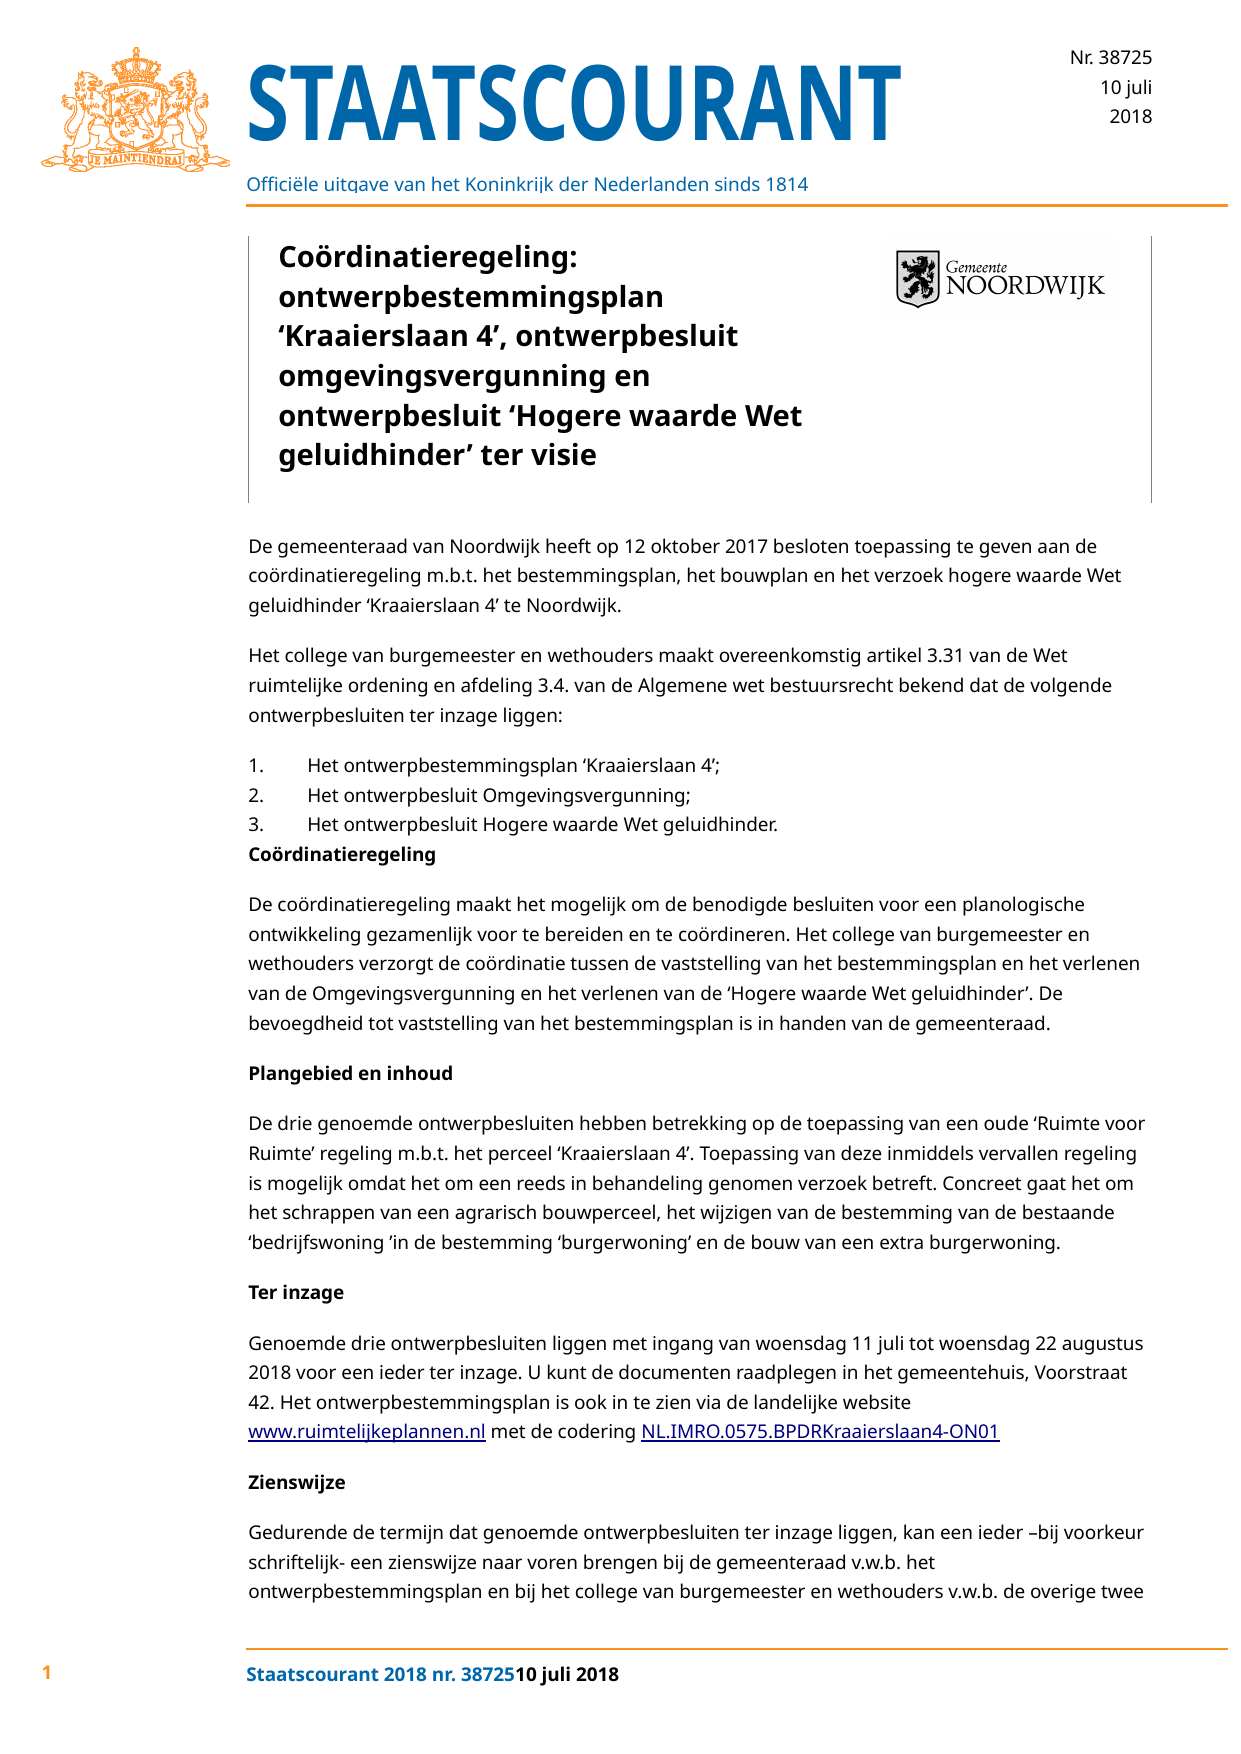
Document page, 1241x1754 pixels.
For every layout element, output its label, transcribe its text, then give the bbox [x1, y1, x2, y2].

table_header [850, 323, 1151, 503]
picture [41, 47, 231, 172]
list Het ontwerpbesluit Omgevingsvergunning; [248, 782, 1152, 807]
text De gemeenteraad van Noordwijk heeft op 12 oktober 2017 besloten toepassing te geven aan de coördinatieregeling m.b.t. het bestemmingsplan, het bouwplan en het verzoek hogere waarde Wet geluidhinder ‘Kraaierslaan 4’ te Noordwijk. [248, 533, 1152, 618]
table_header Coördinatieregeling: ontwerpbestemmingsplan ‘Kraaierslaan 4’, ontwerpbesluit omgevingsvergunning en ontwerpbesluit ‘Hogere waarde Wet geluidhinder’ ter visie [249, 236, 850, 503]
table_header [850, 236, 882, 322]
text Het college van burgemeester en wethouders maakt overeenkomstig artikel 3.31 van de Wet ruimtelijke ordening en afdeling 3.4. van de Algemene wet bestuursrecht bekend dat de volgende ontwerpbesluiten ter inzage liggen: [248, 643, 1152, 727]
list Het ontwerpbesluit Hogere waarde Wet geluidhinder. [248, 811, 1152, 837]
picture [882, 236, 1119, 323]
text De drie genoemde ontwerpbesluiten hebben betrekking op de toepassing van een oude ‘Ruimte voor Ruimte’ regeling m.b.t. het perceel ‘Kraaierslaan 4’. Toepassing van deze inmiddels vervallen regeling is mogelijk omdat het om een reeds in behandeling genomen verzoek betreft. Concreet gaat het om het schrappen van een agrarisch bouwperceel, het wijzigen van de bestemming van de bestaande ‘bedrijfswoning ’in de bestemming ‘burgerwoning’ en de bouw van een extra burgerwoning. [248, 1111, 1152, 1254]
table_header [1119, 236, 1151, 322]
text Zienswijze [248, 1469, 1152, 1494]
text Plangebied en inhoud [248, 1060, 1152, 1086]
list Het ontwerpbestemmingsplan ‘Kraaierslaan 4’; [248, 752, 1152, 778]
text Genoemde drie ontwerpbesluiten liggen met ingang van woensdag 11 juli tot woensdag 22 augustus 2018 voor een ieder ter inzage. U kunt de documenten raadplegen in het gemeentehuis, Voorstraat 42. Het ontwerpbestemmingsplan is ook in te zien via de landelijke website www.ruimtelijkeplannen.nl met de codering NL.IMRO.0575.BPDRKraaierslaan4-ON01 [248, 1330, 1152, 1444]
text Coördinatieregeling [248, 841, 1152, 867]
text Gedurende de termijn dat genoemde ontwerpbesluiten ter inzage liggen, kan een ieder –bij voorkeur schriftelijk- een zienswijze naar voren brengen bij de gemeenteraad v.w.b. het ontwerpbestemmingsplan en bij het college van burgemeester en wethouders v.w.b. de overige twee [248, 1519, 1152, 1604]
text De coördinatieregeling maakt het mogelijk om de benodigde besluiten voor een planologische ontwikkeling gezamenlijk voor te bereiden en te coördineren. Het college van burgemeester en wethouders verzorgt de coördinatie tussen de vaststelling van het bestemmingsplan en het verlenen van de Omgevingsvergunning en het verlenen van de ‘Hogere waarde Wet geluidhinder’. De bevoegdheid tot vaststelling van het bestemmingsplan is in handen van de gemeenteraad. [248, 891, 1152, 1035]
text Ter inzage [248, 1279, 1152, 1305]
